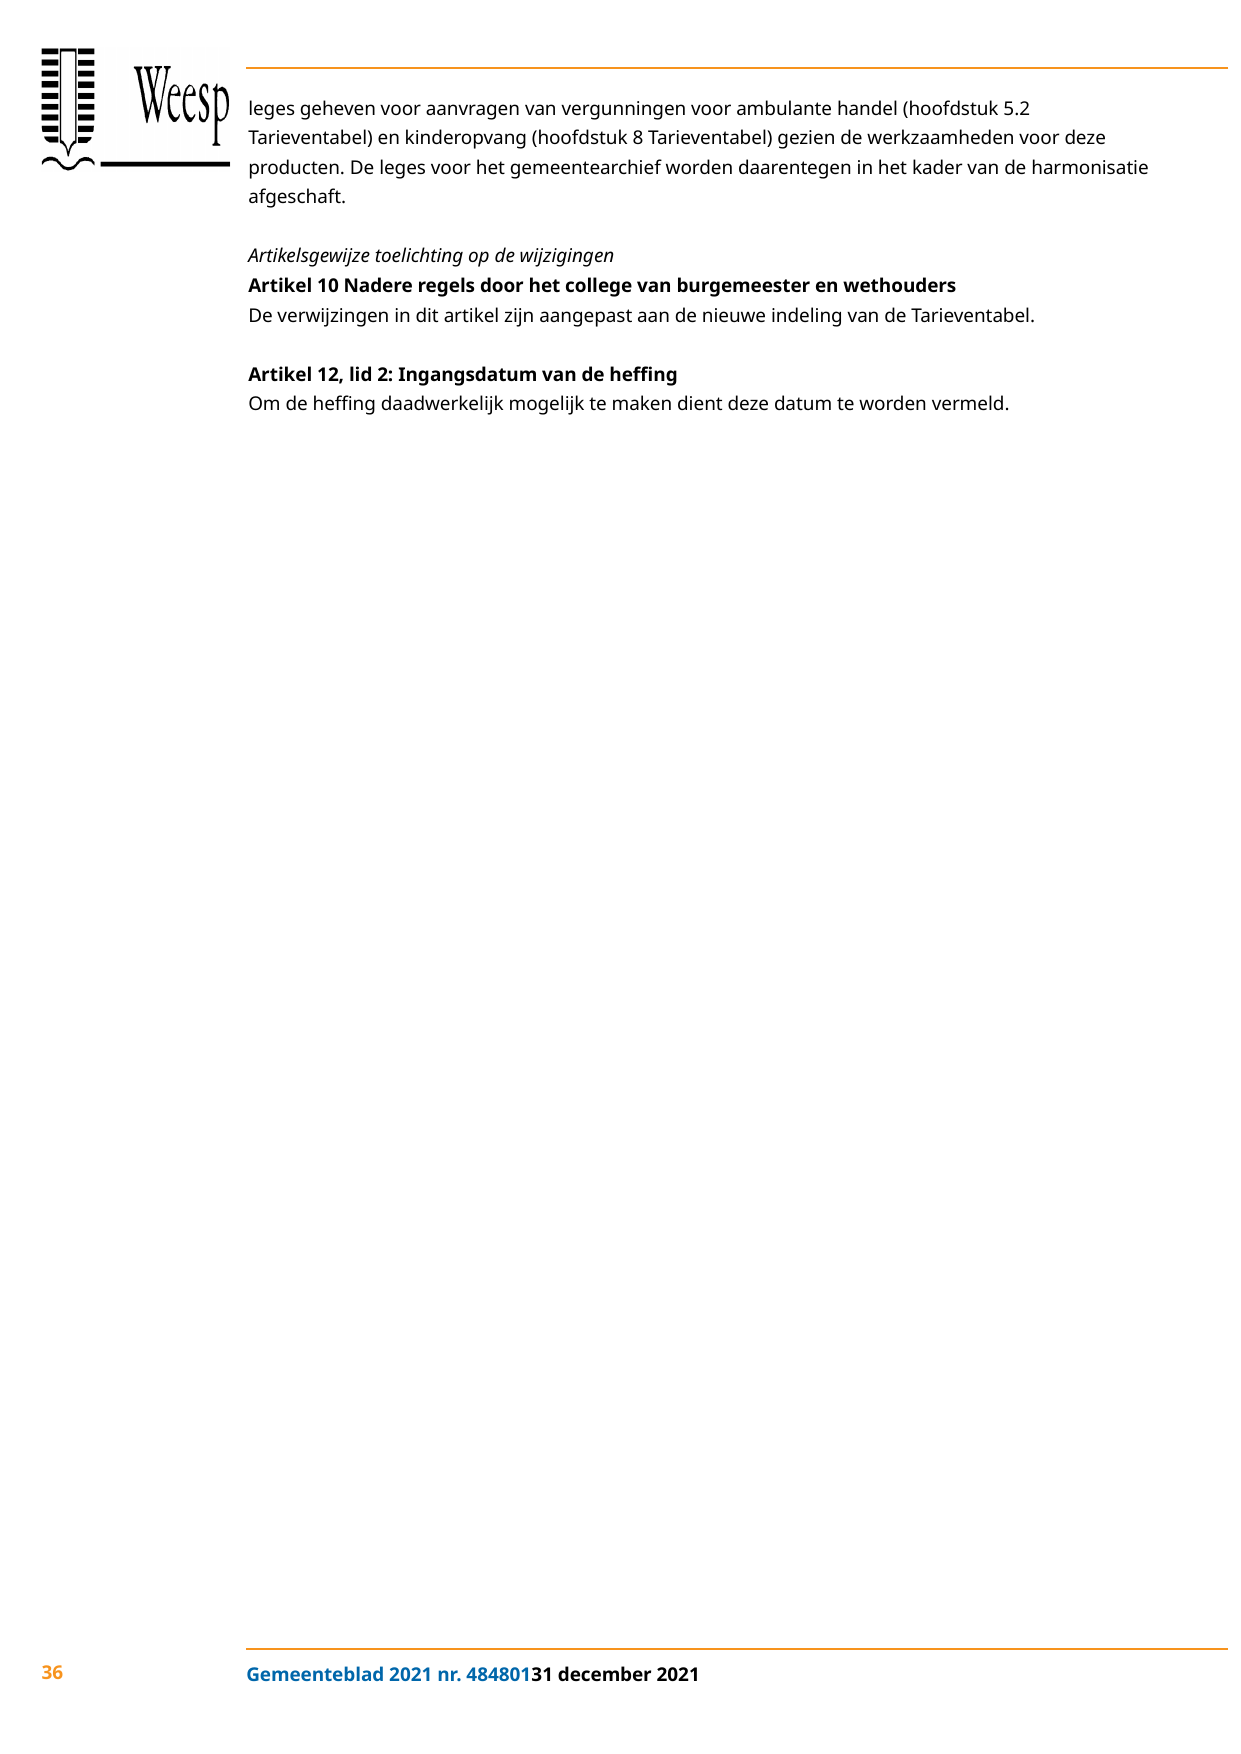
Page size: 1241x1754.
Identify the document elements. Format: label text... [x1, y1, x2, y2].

text De verwijzingen in dit artikel zijn aangepast aan de nieuwe indeling van de Tarieventabel. [248, 302, 1152, 328]
text Artikel 12, lid 2: Ingangsdatum van de heffing [248, 361, 1152, 387]
text Artikel 10 Nadere regels door het college van burgemeester en wethouders [248, 272, 1152, 298]
text Artikelsgewijze toelichting op de wijzigingen [248, 243, 1152, 268]
text Om de heffing daadwerkelijk mogelijk te maken dient deze datum te worden vermeld. [248, 391, 1152, 416]
picture [41, 47, 231, 172]
text leges geheven voor aanvragen van vergunningen voor ambulante handel (hoofdstuk 5.2 Tarieventabel) en kinderopvang (hoofdstuk 8 Tarieventabel) gezien de werkzaamheden voor deze producten. De leges voor het gemeentearchief worden daarentegen in het kader van de harmonisatie afgeschaft. [248, 95, 1152, 209]
